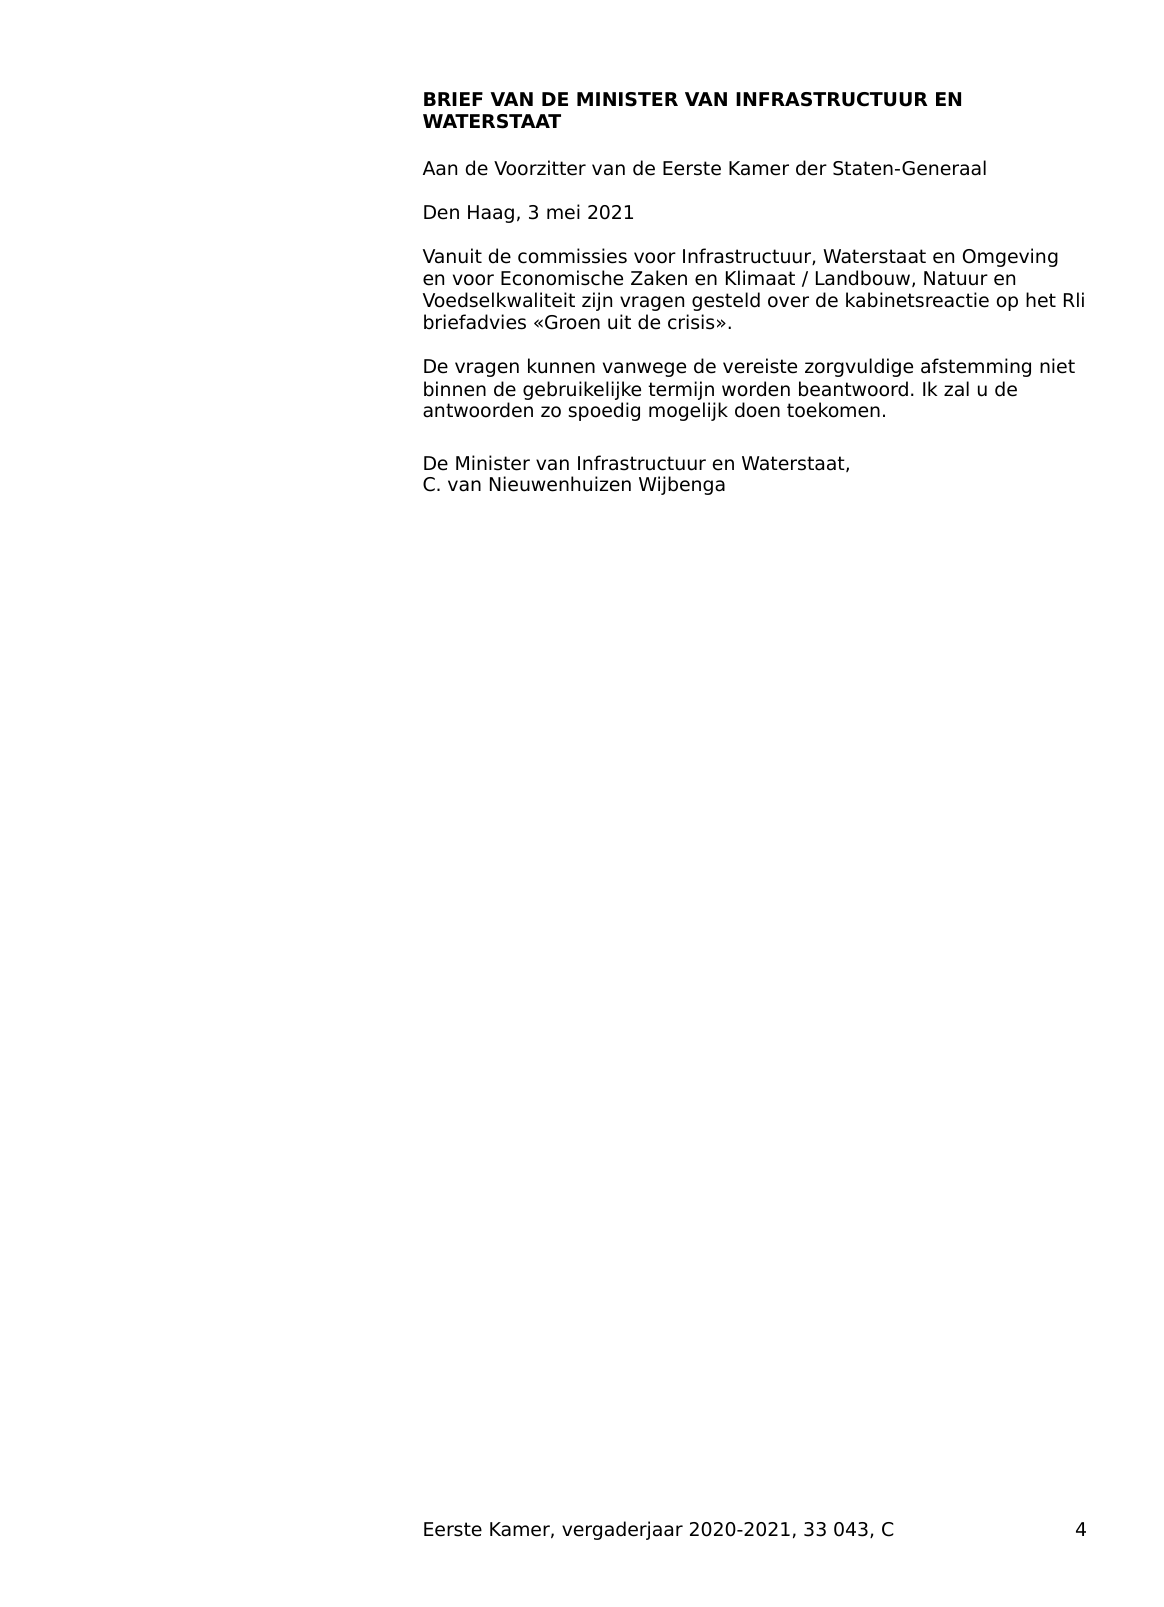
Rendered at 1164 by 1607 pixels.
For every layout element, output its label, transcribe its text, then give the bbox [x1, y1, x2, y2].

text Den Haag, 3 mei 2021 [422, 202, 1087, 224]
subtitle BRIEF VAN DE MINISTER VAN INFRASTRUCTUUR EN WATERSTAAT [422, 89, 1087, 133]
text Vanuit de commissies voor Infrastructuur, Waterstaat en Omgeving en voor Economische Zaken en Klimaat / Landbouw, Natuur en Voedselkwaliteit zijn vragen gesteld over de kabinetsreactie op het Rli briefadvies «Groen uit de crisis». [422, 246, 1087, 334]
text De vragen kunnen vanwege de vereiste zorgvuldige afstemming niet binnen de gebruikelijke termijn worden beantwoord. Ik zal u de antwoorden zo spoedig mogelijk doen toekomen. [422, 356, 1087, 422]
text Aan de Voorzitter van de Eerste Kamer der Staten-Generaal [422, 158, 1087, 180]
text De Minister van Infrastructuur en Waterstaat, C. van Nieuwenhuizen Wijbenga [422, 452, 1087, 496]
